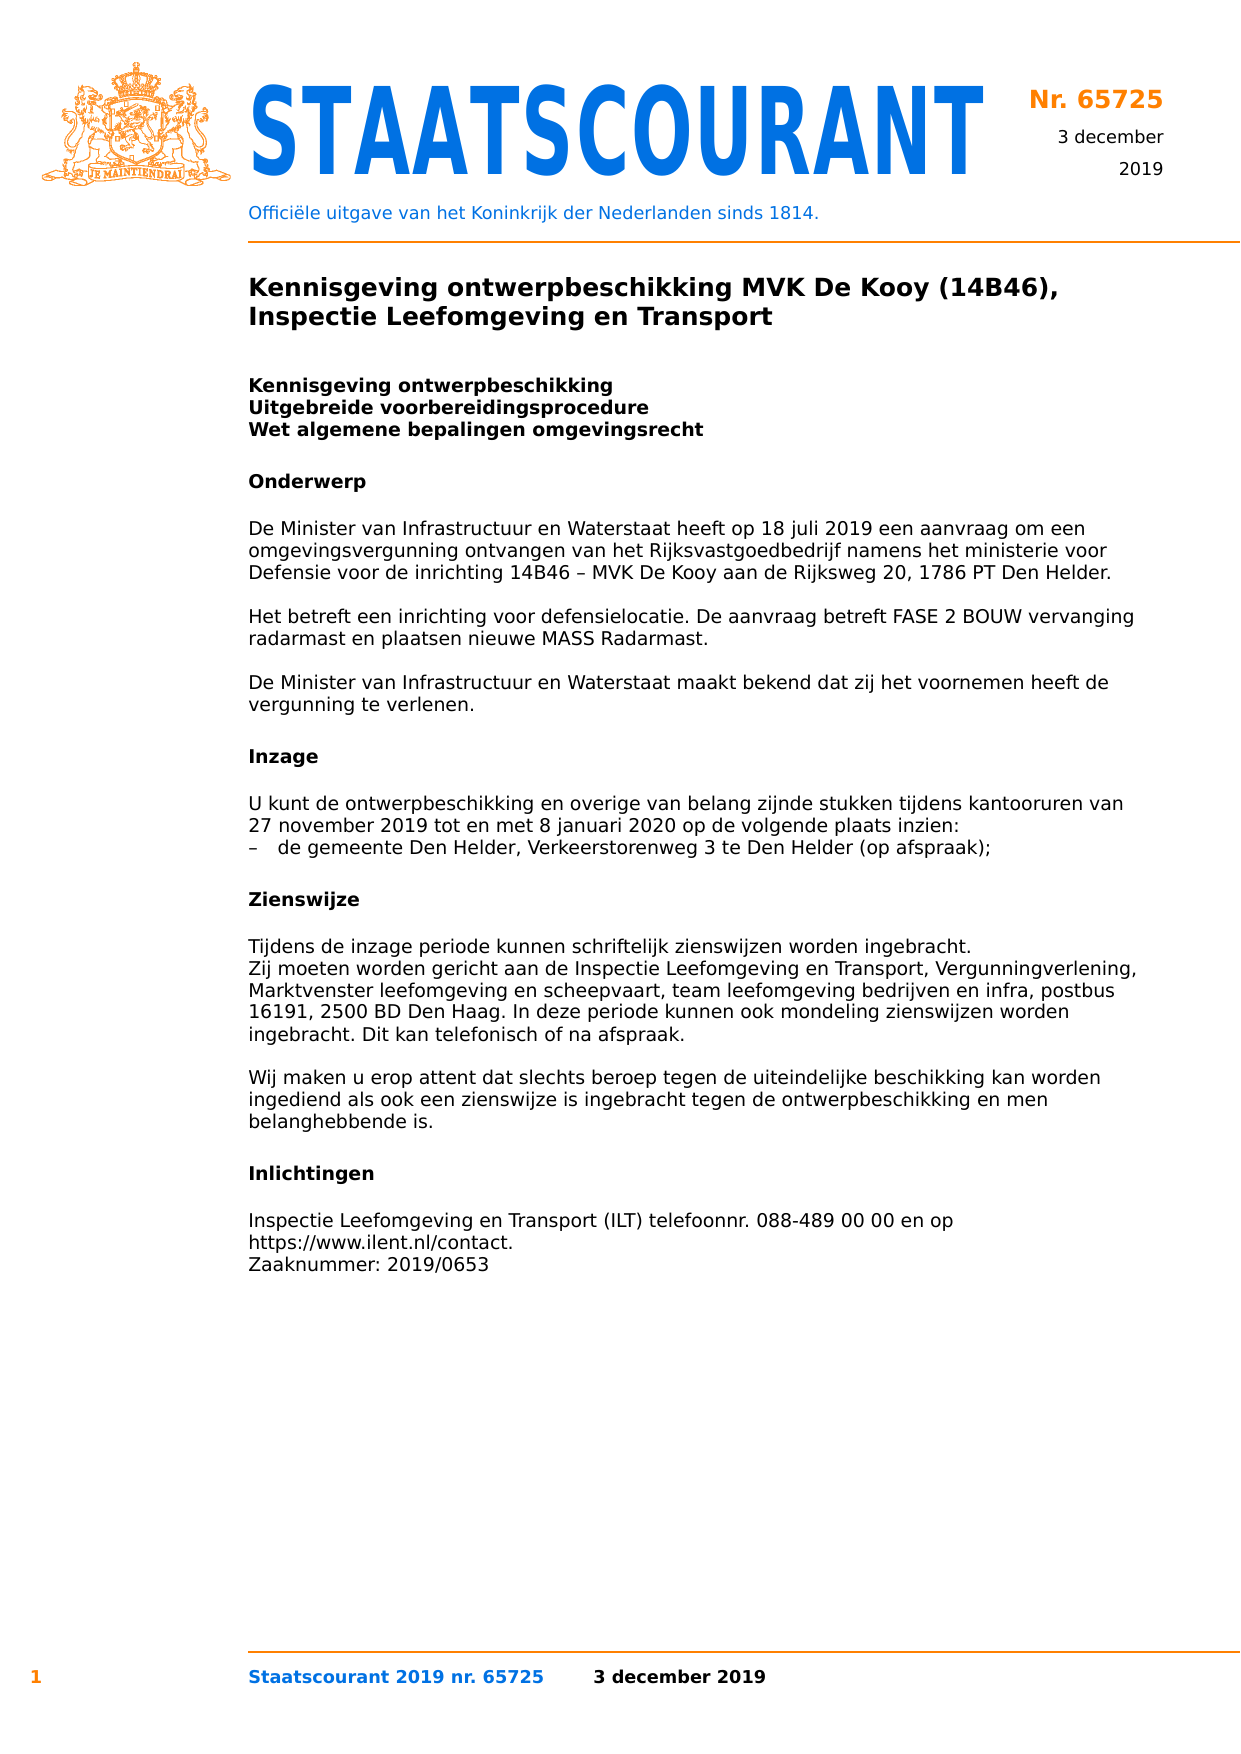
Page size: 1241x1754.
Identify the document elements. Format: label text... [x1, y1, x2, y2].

subtitle Inlichtingen [248, 1163, 1163, 1185]
text Het betreft een inrichting voor defensielocatie. De aanvraag betreft FASE 2 BOUW vervanging radarmast en plaatsen nieuwe MASS Radarmast. [248, 606, 1163, 650]
text De Minister van Infrastructuur en Waterstaat maakt bekend dat zij het voornemen heeft de vergunning te verlenen. [248, 672, 1163, 716]
text Zaaknummer: 2019/0653 [248, 1254, 1163, 1276]
text – de gemeente Den Helder, Verkeerstorenweg 3 te Den Helder (op afspraak); [248, 837, 1163, 858]
picture [41, 62, 231, 186]
text Inspectie Leefomgeving en Transport (ILT) telefoonnr. 088-489 00 00 en op https://www.ilent.nl/contact. [248, 1210, 1163, 1254]
text Wij maken u erop attent dat slechts beroep tegen de uiteindelijke beschikking kan worden ingediend als ook een zienswijze is ingebracht tegen de ontwerpbeschikking en men belanghebbende is. [248, 1067, 1163, 1133]
text Tijdens de inzage periode kunnen schriftelijk zienswijzen worden ingebracht. [248, 936, 1163, 957]
table_header [25, 62, 248, 241]
text De Minister van Infrastructuur en Waterstaat heeft op 18 juli 2019 een aanvraag om een omgevingsvergunning ontvangen van het Rijksvastgoedbedrijf namens het ministerie voor Defensie voor de inrichting 14B46 – MVK De Kooy aan de Rijksweg 20, 1786 PT Den Helder. [248, 518, 1163, 584]
table_cell 3 december [998, 121, 1240, 153]
table_header Nr. 65725 [998, 62, 1240, 121]
text Wet algemene bepalingen omgevingsrecht [248, 419, 1163, 441]
subtitle Zienswijze [248, 888, 1163, 911]
text Zij moeten worden gericht aan de Inspectie Leefomgeving en Transport, Vergunningverlening, Marktvenster leefomgeving en scheepvaart, team leefomgeving bedrijven en infra, postbus 16191, 2500 BD Den Haag. In deze periode kunnen ook mondeling zienswijzen worden ingebracht. Dit kan telefonisch of na afspraak. [248, 957, 1163, 1045]
text U kunt de ontwerpbeschikking en overige van belang zijnde stukken tijdens kantooruren van 27 november 2019 tot en met 8 januari 2020 op de volgende plaats inzien: [248, 793, 1163, 837]
table_cell 2019 [998, 153, 1240, 203]
text Uitgebreide voorbereidingsprocedure [248, 397, 1163, 419]
subtitle Onderwerp [248, 471, 1163, 493]
subtitle Inzage [248, 746, 1163, 768]
subtitle Kennisgeving ontwerpbeschikking MVK De Kooy (14B46), Inspectie Leefomgeving en Transport [248, 273, 1163, 331]
table_cell Officiële uitgave van het Koninkrijk der Nederlanden sinds 1814. [248, 203, 1240, 241]
text Kennisgeving ontwerpbeschikking [248, 375, 1163, 397]
table_header STAATSCOURANT [248, 62, 998, 203]
